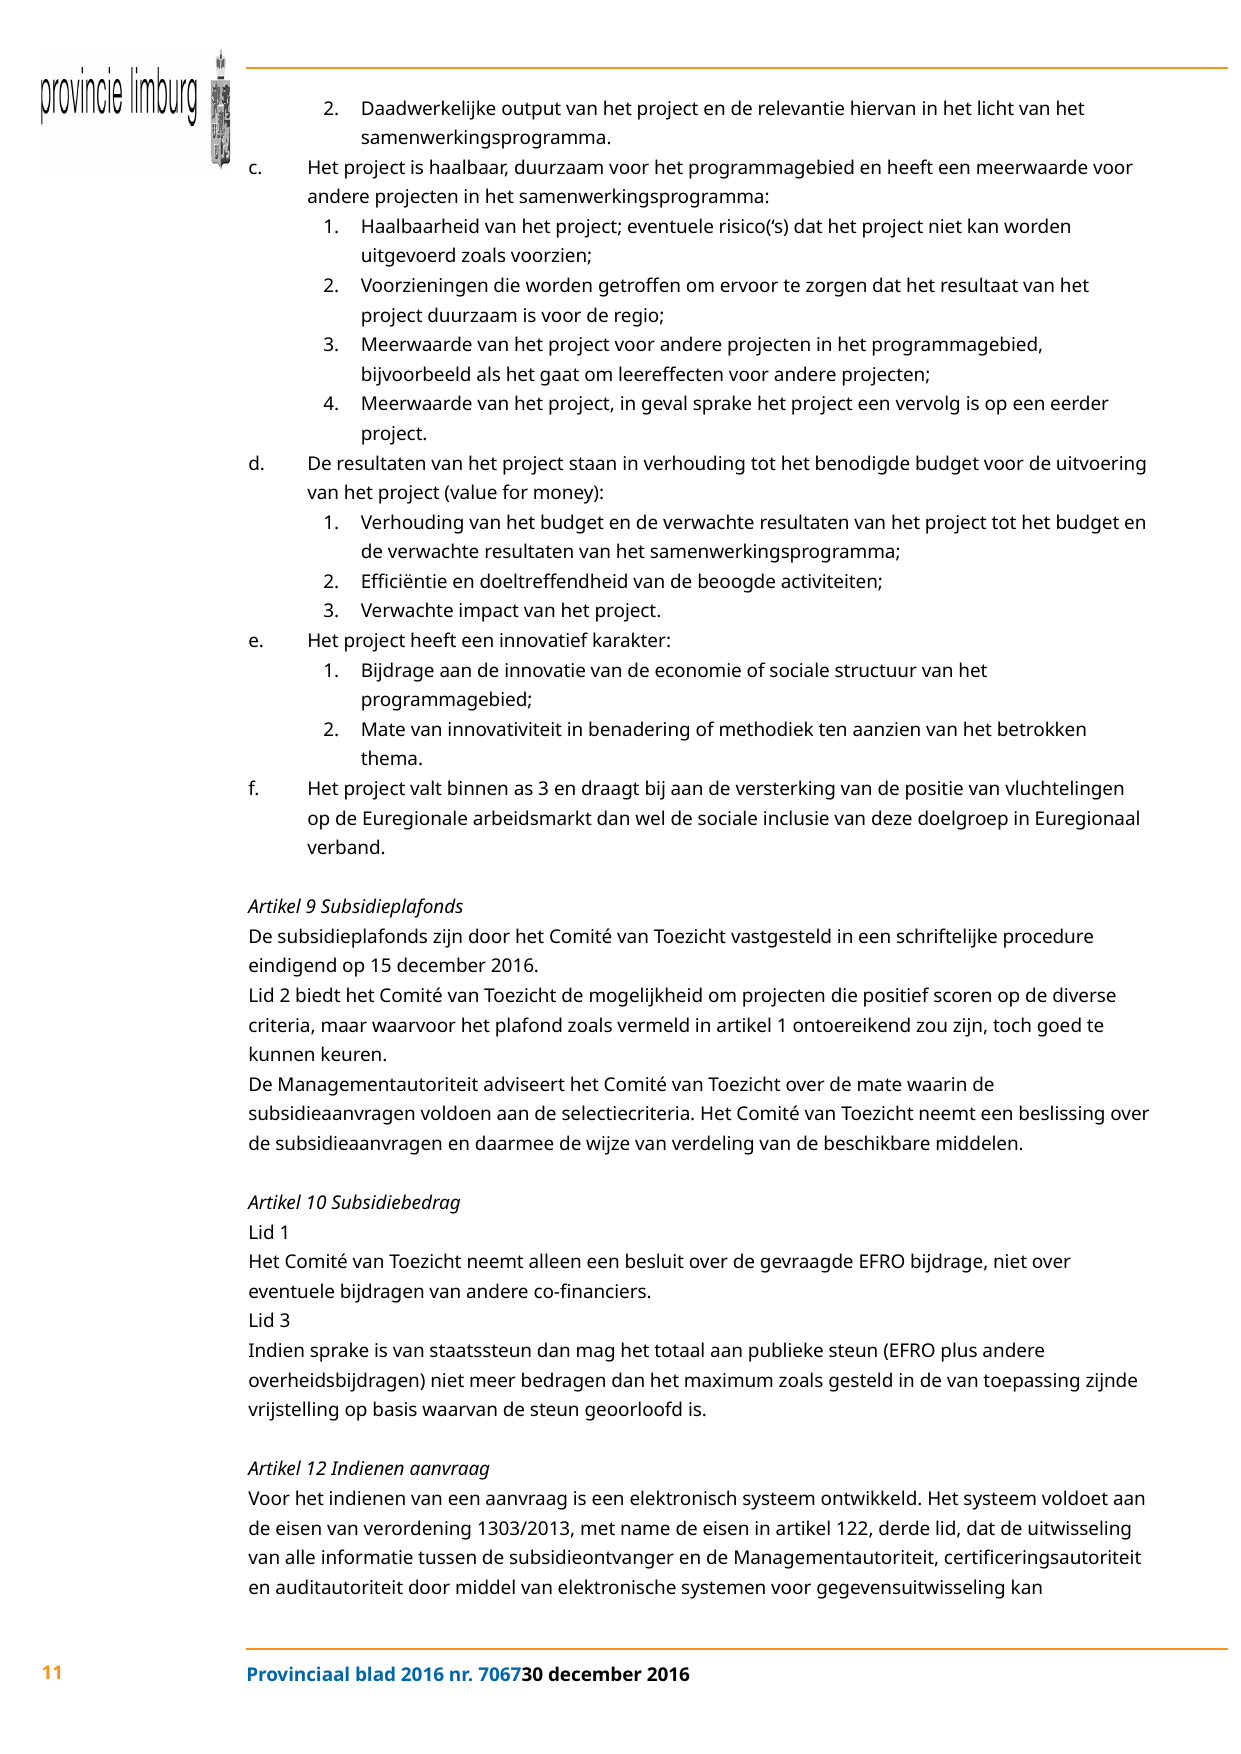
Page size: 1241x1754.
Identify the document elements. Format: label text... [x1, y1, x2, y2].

list De resultaten van het project staan in verhouding tot het benodigde budget voor de uitvoering van het project (value for money): [248, 450, 1152, 505]
list Meerwaarde van het project, in geval sprake het project een vervolg is op een eerder project. [323, 391, 1152, 446]
text Indien sprake is van staatssteun dan mag het totaal aan publieke steun (EFRO plus andere overheidsbijdragen) niet meer bedragen dan het maximum zoals gesteld in de van toepassing zijnde vrijstelling op basis waarvan de steun geoorloofd is. [248, 1337, 1152, 1422]
text Lid 3 [248, 1308, 1152, 1333]
list Het project valt binnen as 3 en draagt bij aan de versterking van de positie van vluchtelingen op de Euregionale arbeidsmarkt dan wel de sociale inclusie van deze doelgroep in Euregionaal verband. [248, 775, 1152, 860]
list Mate van innovativiteit in benadering of methodiek ten aanzien van het betrokken thema. [323, 716, 1152, 771]
text De subsidieplafonds zijn door het Comité van Toezicht vastgesteld in een schriftelijke procedure eindigend op 15 december 2016. [248, 923, 1152, 978]
text Lid 2 biedt het Comité van Toezicht de mogelijkheid om projecten die positief scoren op de diverse criteria, maar waarvoor het plafond zoals vermeld in artikel 1 ontoereikend zou zijn, toch goed te kunnen keuren. [248, 982, 1152, 1067]
text Artikel 10 Subsidiebedrag [248, 1189, 1152, 1215]
list Voorzieningen die worden getroffen om ervoor te zorgen dat het resultaat van het project duurzaam is voor de regio; [323, 272, 1152, 328]
text Voor het indienen van een aanvraag is een elektronisch systeem ontwikkeld. Het systeem voldoet aan de eisen van verordening 1303/2013, met name de eisen in artikel 122, derde lid, dat de uitwisseling van alle informatie tussen de subsidieontvanger en de Managementautoriteit, certificeringsautoriteit en auditautoriteit door middel van elektronische systemen voor gegevensuitwisseling kan [248, 1485, 1152, 1600]
text Lid 1 [248, 1219, 1152, 1245]
list Daadwerkelijke output van het project en de relevantie hiervan in het licht van het samenwerkingsprogramma. [323, 95, 1152, 150]
list Het project heeft een innovatief karakter: [248, 627, 1152, 653]
picture [41, 47, 231, 172]
text Artikel 9 Subsidieplafonds [248, 893, 1152, 919]
list Verhouding van het budget en de verwachte resultaten van het project tot het budget en de verwachte resultaten van het samenwerkingsprogramma; [323, 509, 1152, 564]
list Verwachte impact van het project. [323, 598, 1152, 623]
list Efficiëntie en doeltreffendheid van de beoogde activiteiten; [323, 568, 1152, 594]
list Meerwaarde van het project voor andere projecten in het programmagebied, bijvoorbeeld als het gaat om leereffecten voor andere projecten; [323, 331, 1152, 387]
list Haalbaarheid van het project; eventuele risico(‘s) dat het project niet kan worden uitgevoerd zoals voorzien; [323, 213, 1152, 268]
list Het project is haalbaar, duurzaam voor het programmagebied en heeft een meerwaarde voor andere projecten in het samenwerkingsprogramma: [248, 154, 1152, 209]
list Bijdrage aan de innovatie van de economie of sociale structuur van het programmagebied; [323, 657, 1152, 712]
text Artikel 12 Indienen aanvraag [248, 1456, 1152, 1481]
text Het Comité van Toezicht neemt alleen een besluit over de gevraagde EFRO bijdrage, niet over eventuele bijdragen van andere co-financiers. [248, 1248, 1152, 1304]
text De Managementautoriteit adviseert het Comité van Toezicht over de mate waarin de subsidieaanvragen voldoen aan de selectiecriteria. Het Comité van Toezicht neemt een beslissing over de subsidieaanvragen en daarmee de wijze van verdeling van de beschikbare middelen. [248, 1071, 1152, 1156]
